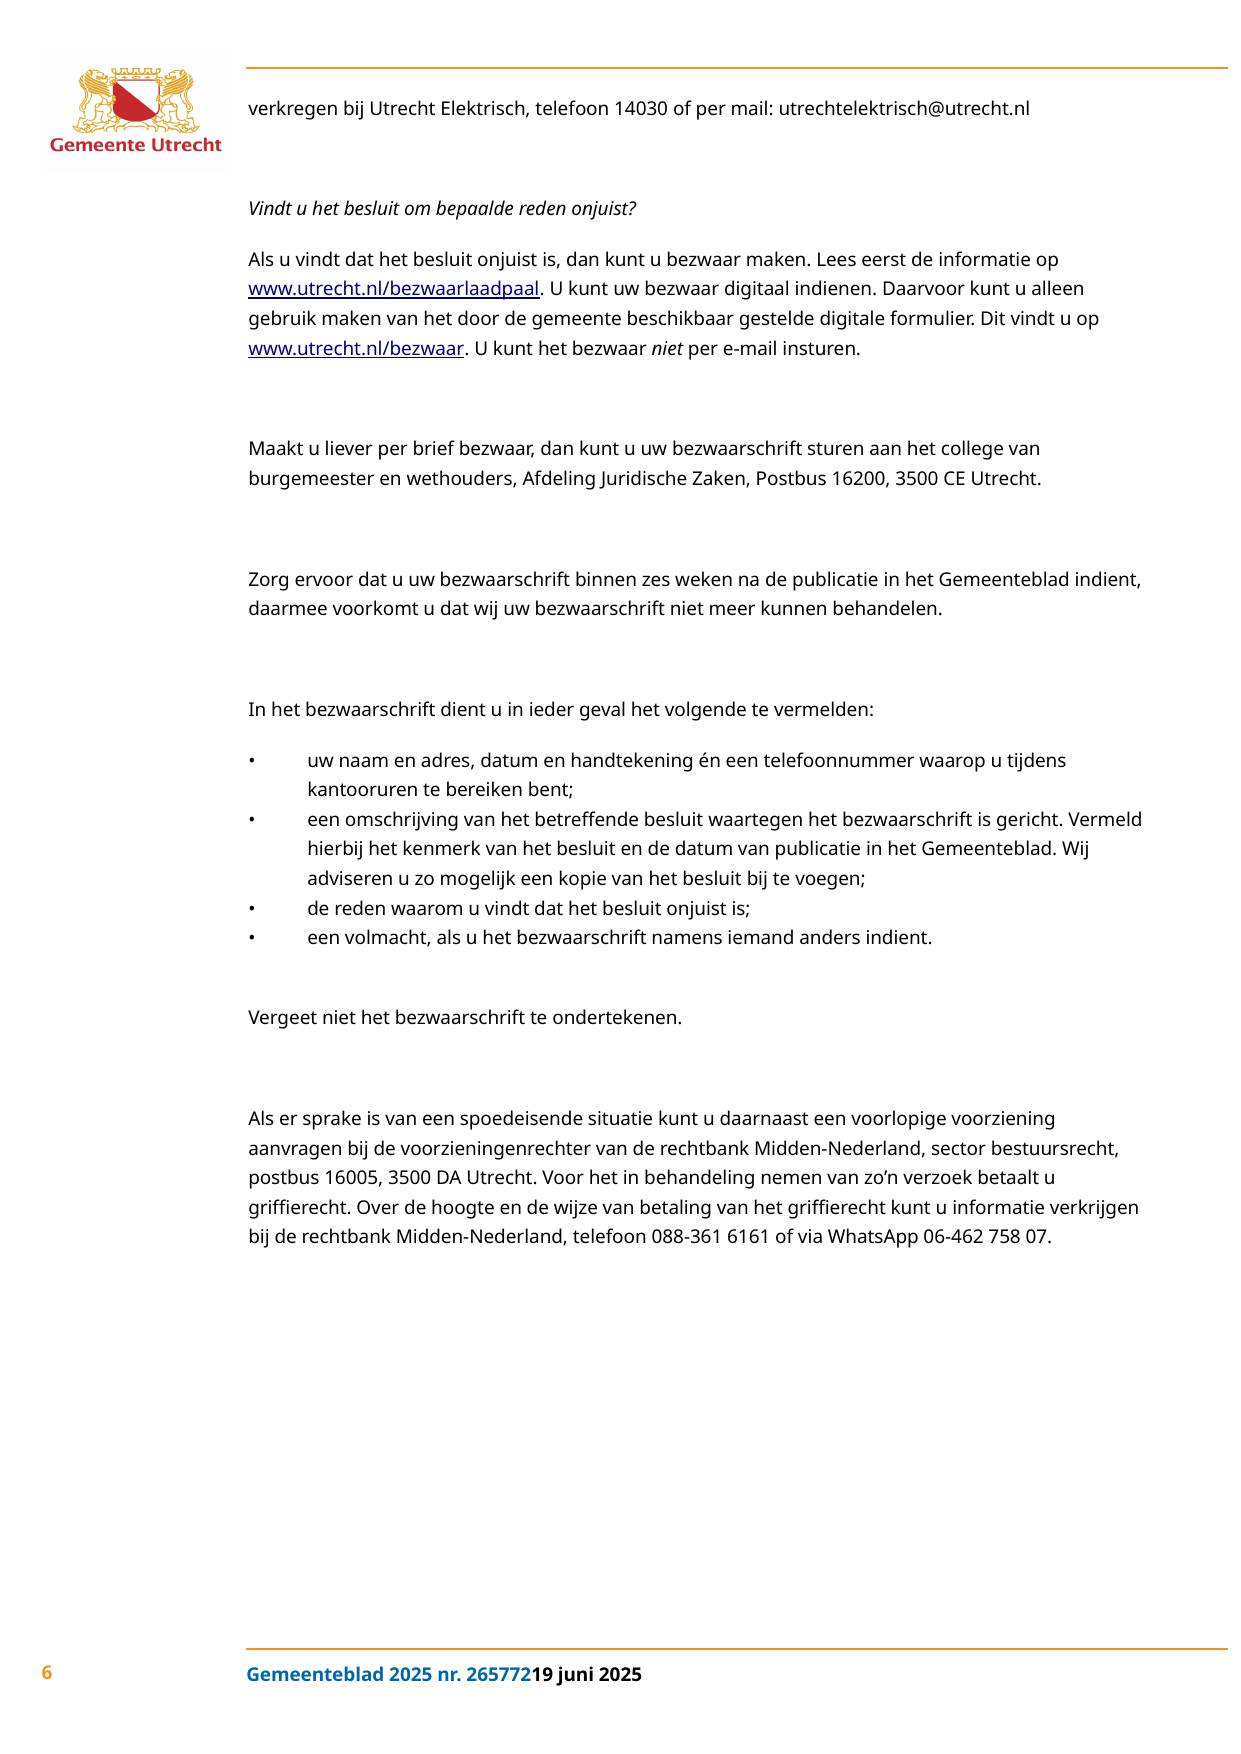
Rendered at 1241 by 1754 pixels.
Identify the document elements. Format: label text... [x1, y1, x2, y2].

text Zorg ervoor dat u uw bezwaarschrift binnen zes weken na de publicatie in het Gemeenteblad indient, daarmee voorkomt u dat wij uw bezwaarschrift niet meer kunnen behandelen. [248, 566, 1152, 621]
text verkregen bij Utrecht Elektrisch, telefoon 14030 of per mail: utrechtelektrisch@utrecht.nl [248, 95, 1152, 121]
text Als u vindt dat het besluit onjuist is, dan kunt u bezwaar maken. Lees eerst de informatie op www.utrecht.nl/bezwaarlaadpaal. U kunt uw bezwaar digitaal indienen. Daarvoor kunt u alleen gebruik maken van het door de gemeente beschikbaar gestelde digitale formulier. Dit vindt u op www.utrecht.nl/bezwaar. U kunt het bezwaar niet per e-mail insturen. [248, 246, 1152, 361]
picture [41, 47, 231, 172]
text Maakt u liever per brief bezwaar, dan kunt u uw bezwaarschrift sturen aan het college van burgemeester en wethouders, Afdeling Juridische Zaken, Postbus 16200, 3500 CE Utrecht. [248, 436, 1152, 491]
text Als er sprake is van een spoedeisende situatie kunt u daarnaast een voorlopige voorziening aanvragen bij de voorzieningenrechter van de rechtbank Midden-Nederland, sector bestuursrecht, postbus 16005, 3500 DA Utrecht. Voor het in behandeling nemen van zo’n verzoek betaalt u griffierecht. Over de hoogte en de wijze van betaling van het griffierecht kunt u informatie verkrijgen bij de rechtbank Midden-Nederland, telefoon 088-361 6161 of via WhatsApp 06-462 758 07. [248, 1105, 1152, 1249]
list de reden waarom u vindt dat het besluit onjuist is; [248, 895, 1152, 921]
list een volmacht, als u het bezwaarschrift namens iemand anders indient. [248, 924, 1152, 950]
text Vindt u het besluit om bepaalde reden onjuist? [248, 196, 1152, 221]
list uw naam en adres, datum en handtekening én een telefoonnummer waarop u tijdens kantooruren te bereiken bent; [248, 747, 1152, 802]
text Vergeet niet het bezwaarschrift te ondertekenen. [248, 1004, 1152, 1030]
text In het bezwaarschrift dient u in ieder geval het volgende te vermelden: [248, 696, 1152, 722]
list een omschrijving van het betreffende besluit waartegen het bezwaarschrift is gericht. Vermeld hierbij het kenmerk van het besluit en de datum van publicatie in het Gemeenteblad. Wij adviseren u zo mogelijk een kopie van het besluit bij te voegen; [248, 806, 1152, 891]
